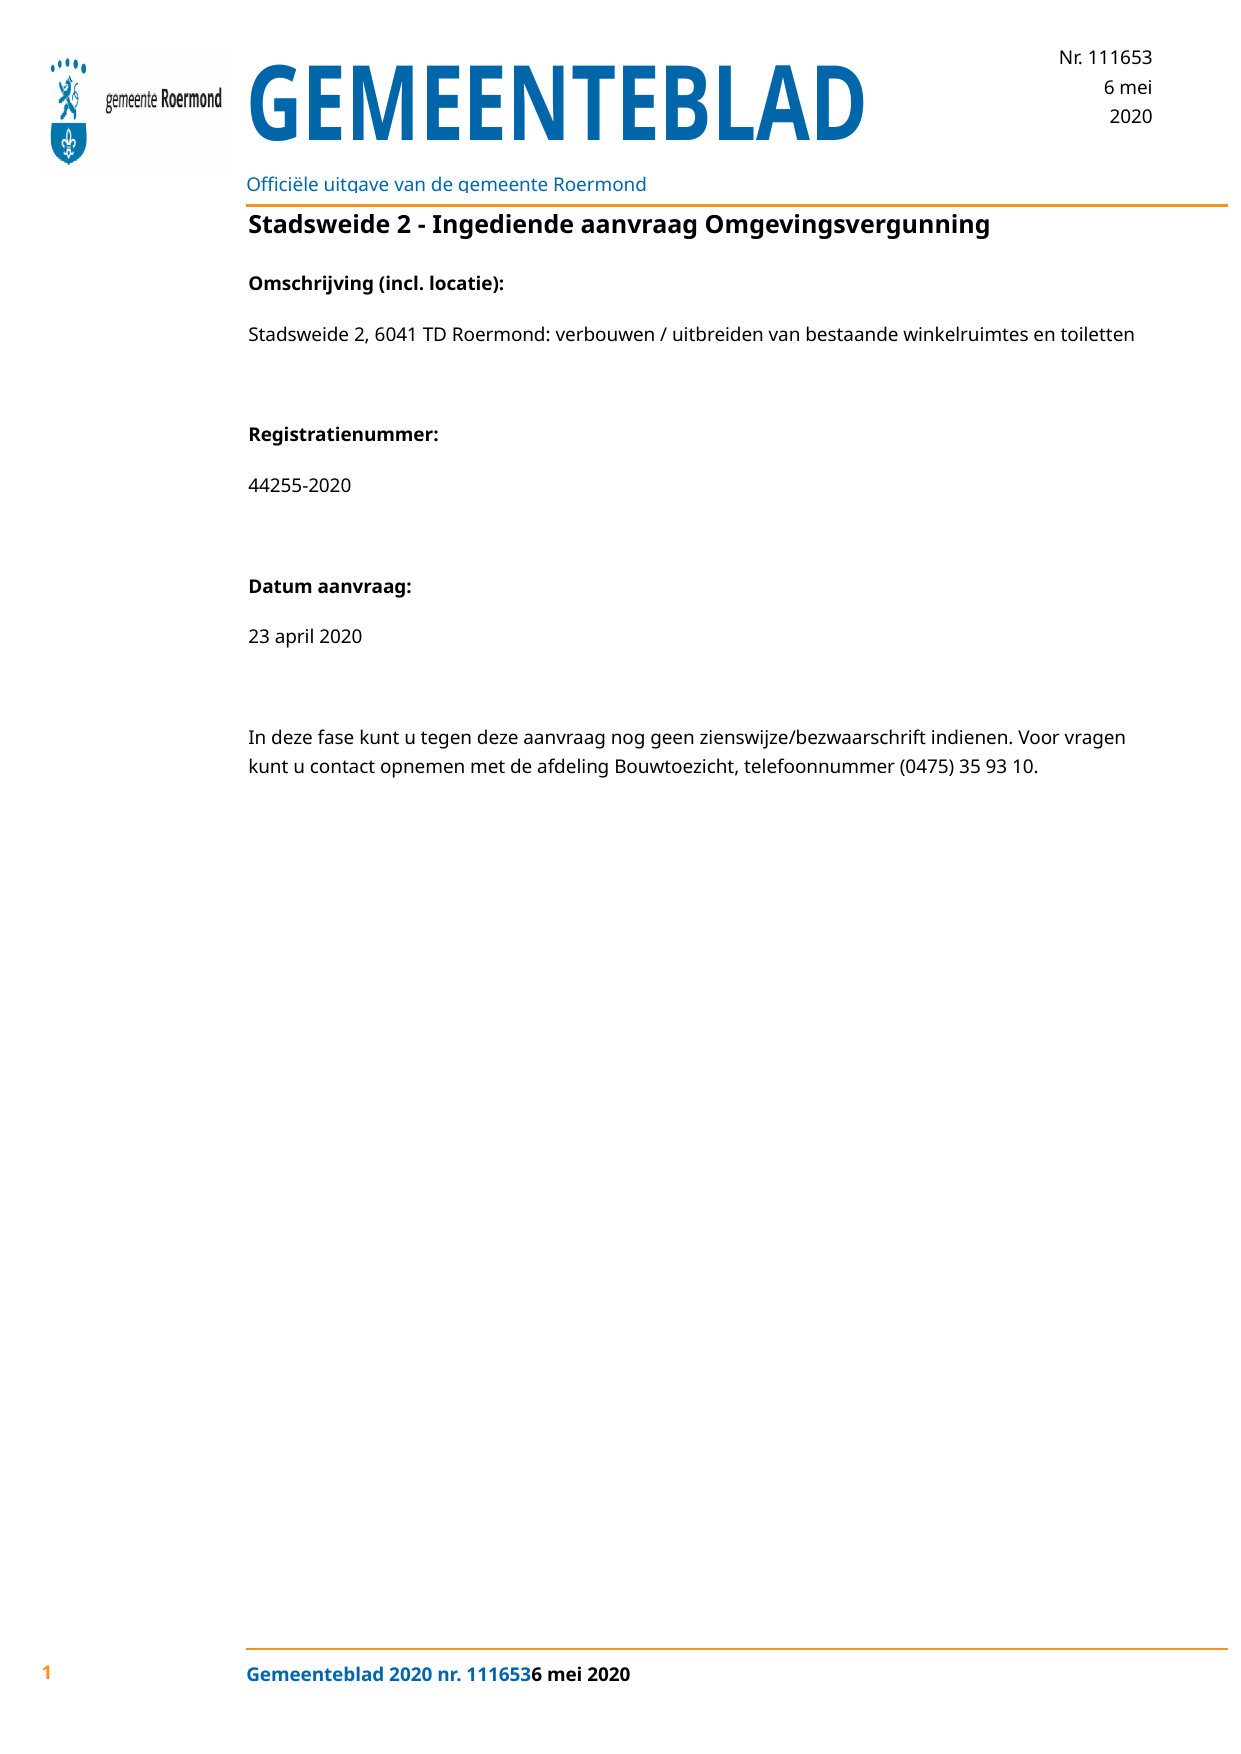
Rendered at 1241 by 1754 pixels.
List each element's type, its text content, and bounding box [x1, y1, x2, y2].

text 44255-2020 [248, 472, 1152, 498]
text Registratienummer: [248, 422, 1152, 447]
text Stadsweide 2 - Ingediende aanvraag Omgevingsvergunning [248, 207, 1152, 241]
picture [41, 47, 231, 172]
text Omschrijving (incl. locatie): [248, 270, 1152, 296]
text Datum aanvraag: [248, 573, 1152, 598]
text 23 april 2020 [248, 623, 1152, 649]
text Stadsweide 2, 6041 TD Roermond: verbouwen / uitbreiden van bestaande winkelruimtes en toiletten [248, 321, 1152, 346]
text In deze fase kunt u tegen deze aanvraag nog geen zienswijze/bezwaarschrift indienen. Voor vragen kunt u contact opnemen met de afdeling Bouwtoezicht, telefoonnummer (0475) 35 93 10. [248, 724, 1152, 779]
